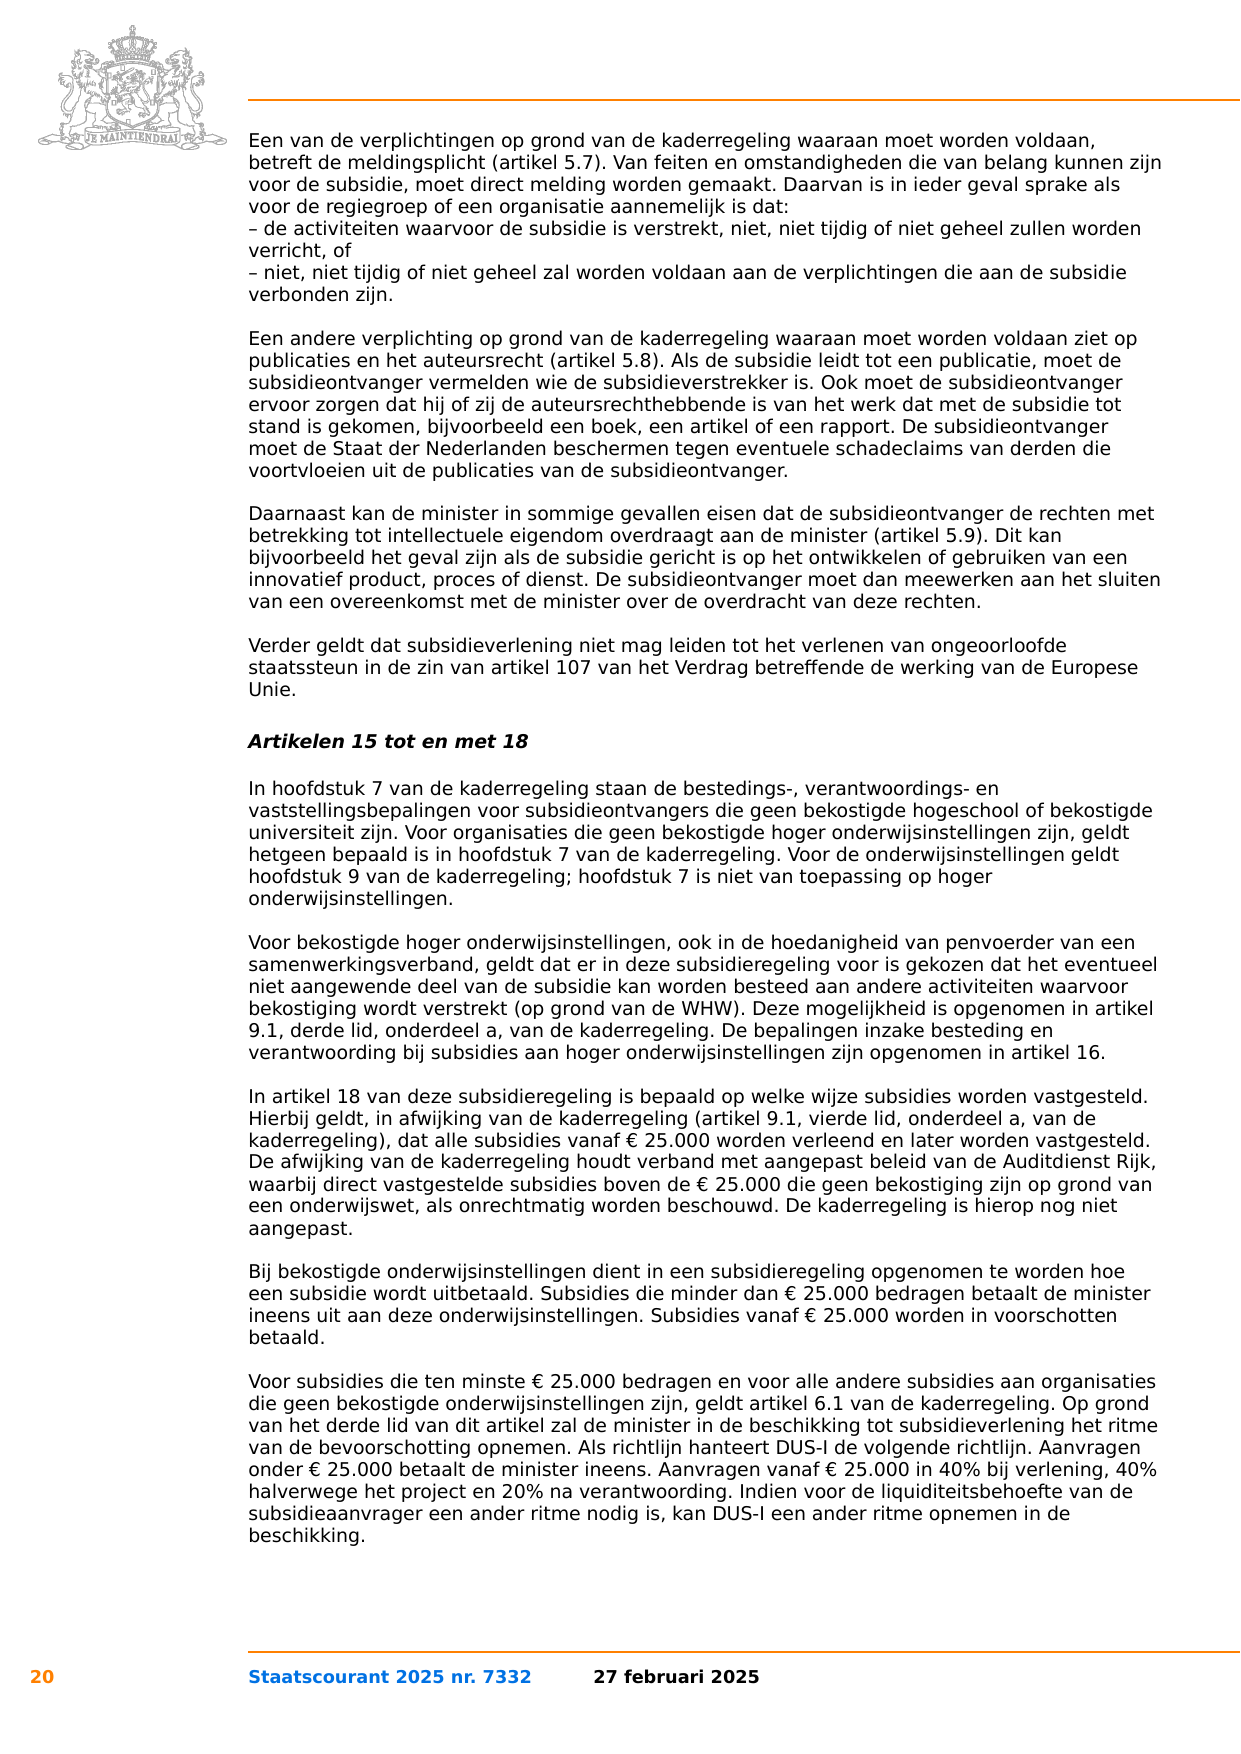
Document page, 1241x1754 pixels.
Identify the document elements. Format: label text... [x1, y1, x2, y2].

subtitle Artikelen 15 tot en met 18 [248, 731, 1163, 753]
text In hoofdstuk 7 van de kaderregeling staan de bestedings-, verantwoordings- en vaststellingsbepalingen voor subsidieontvangers die geen bekostigde hogeschool of bekostigde universiteit zijn. Voor organisaties die geen bekostigde hoger onderwijsinstellingen zijn, geldt hetgeen bepaald is in hoofdstuk 7 van de kaderregeling. Voor de onderwijsinstellingen geldt hoofdstuk 9 van de kaderregeling; hoofdstuk 7 is niet van toepassing op hoger onderwijsinstellingen. [248, 778, 1163, 910]
text Een andere verplichting op grond van de kaderregeling waaraan moet worden voldaan ziet op publicaties en het auteursrecht (artikel 5.8). Als de subsidie leidt tot een publicatie, moet de subsidieontvanger vermelden wie de subsidieverstrekker is. Ook moet de subsidieontvanger ervoor zorgen dat hij of zij de auteursrechthebbende is van het werk dat met de subsidie tot stand is gekomen, bijvoorbeeld een boek, een artikel of een rapport. De subsidieontvanger moet de Staat der Nederlanden beschermen tegen eventuele schadeclaims van derden die voortvloeien uit de publicaties van de subsidieontvanger. [248, 328, 1163, 481]
text – de activiteiten waarvoor de subsidie is verstrekt, niet, niet tijdig of niet geheel zullen worden verricht, of [248, 218, 1163, 262]
text In artikel 18 van deze subsidieregeling is bepaald op welke wijze subsidies worden vastgesteld. Hierbij geldt, in afwijking van de kaderregeling (artikel 9.1, vierde lid, onderdeel a, van de kaderregeling), dat alle subsidies vanaf € 25.000 worden verleend en later worden vastgesteld. De afwijking van de kaderregeling houdt verband met aangepast beleid van de Auditdienst Rijk, waarbij direct vastgestelde subsidies boven de € 25.000 die geen bekostiging zijn op grond van een onderwijswet, als onrechtmatig worden beschouwd. De kaderregeling is hierop nog niet aangepast. [248, 1086, 1163, 1239]
text Bij bekostigde onderwijsinstellingen dient in een subsidieregeling opgenomen te worden hoe een subsidie wordt uitbetaald. Subsidies die minder dan € 25.000 bedragen betaalt de minister ineens uit aan deze onderwijsinstellingen. Subsidies vanaf € 25.000 worden in voorschotten betaald. [248, 1261, 1163, 1349]
text Daarnaast kan de minister in sommige gevallen eisen dat de subsidieontvanger de rechten met betrekking tot intellectuele eigendom overdraagt aan de minister (artikel 5.9). Dit kan bijvoorbeeld het geval zijn als de subsidie gericht is op het ontwikkelen of gebruiken van een innovatief product, proces of dienst. De subsidieontvanger moet dan meewerken aan het sluiten van een overeenkomst met de minister over de overdracht van deze rechten. [248, 503, 1163, 613]
text Een van de verplichtingen op grond van de kaderregeling waaraan moet worden voldaan, betreft de meldingsplicht (artikel 5.7). Van feiten en omstandigheden die van belang kunnen zijn voor de subsidie, moet direct melding worden gemaakt. Daarvan is in ieder geval sprake als voor de regiegroep of een organisatie aannemelijk is dat: [248, 130, 1163, 218]
text Voor bekostigde hoger onderwijsinstellingen, ook in de hoedanigheid van penvoerder van een samenwerkingsverband, geldt dat er in deze subsidieregeling voor is gekozen dat het eventueel niet aangewende deel van de subsidie kan worden besteed aan andere activiteiten waarvoor bekostiging wordt verstrekt (op grond van de WHW). Deze mogelijkheid is opgenomen in artikel 9.1, derde lid, onderdeel a, van de kaderregeling. De bepalingen inzake besteding en verantwoording bij subsidies aan hoger onderwijsinstellingen zijn opgenomen in artikel 16. [248, 932, 1163, 1064]
text Verder geldt dat subsidieverlening niet mag leiden tot het verlenen van ongeoorloofde staatssteun in de zin van artikel 107 van het Verdrag betreffende de werking van de Europese Unie. [248, 635, 1163, 701]
picture [38, 25, 227, 150]
text – niet, niet tijdig of niet geheel zal worden voldaan aan de verplichtingen die aan de subsidie verbonden zijn. [248, 262, 1163, 306]
text Voor subsidies die ten minste € 25.000 bedragen en voor alle andere subsidies aan organisaties die geen bekostigde onderwijsinstellingen zijn, geldt artikel 6.1 van de kaderregeling. Op grond van het derde lid van dit artikel zal de minister in de beschikking tot subsidieverlening het ritme van de bevoorschotting opnemen. Als richtlijn hanteert DUS-I de volgende richtlijn. Aanvragen onder € 25.000 betaalt de minister ineens. Aanvragen vanaf € 25.000 in 40% bij verlening, 40% halverwege het project en 20% na verantwoording. Indien voor de liquiditeitsbehoefte van de subsidieaanvrager een ander ritme nodig is, kan DUS-I een ander ritme opnemen in de beschikking. [248, 1371, 1163, 1547]
